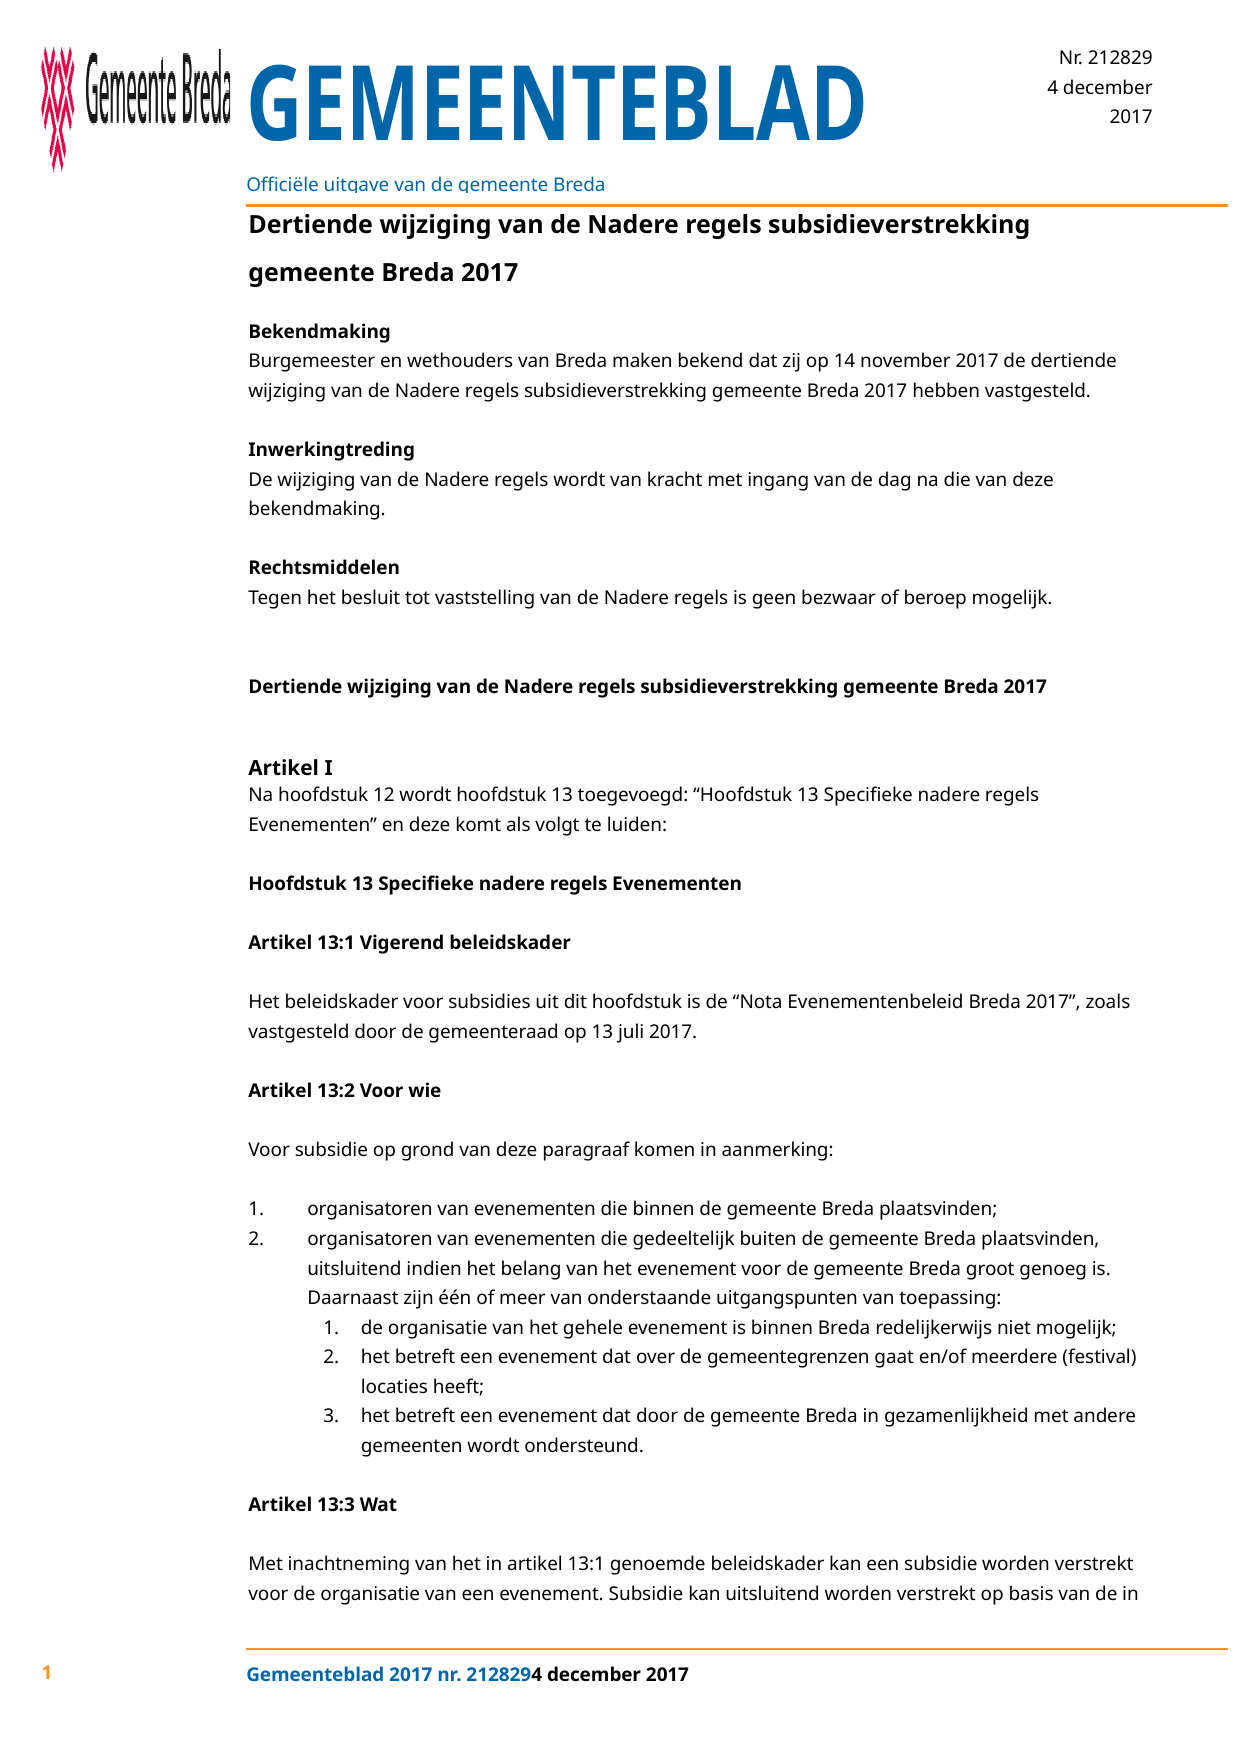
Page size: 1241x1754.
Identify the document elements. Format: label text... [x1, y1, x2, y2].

text Dertiende wijziging van de Nadere regels subsidieverstrekking gemeente Breda 2017 [248, 207, 1152, 288]
text Rechtsmiddelen [248, 554, 1152, 580]
text Hoofdstuk 13 Specifieke nadere regels Evenementen [248, 870, 1152, 896]
text Artikel I [248, 753, 1152, 781]
text Voor subsidie op grond van deze paragraaf komen in aanmerking: [248, 1136, 1152, 1162]
text Artikel 13:3 Wat [248, 1491, 1152, 1517]
text Tegen het besluit tot vaststelling van de Nadere regels is geen bezwaar of beroep mogelijk. [248, 584, 1152, 610]
picture [41, 47, 231, 172]
text Met inachtneming van het in artikel 13:1 genoemde beleidskader kan een subsidie worden verstrekt voor de organisatie van een evenement. Subsidie kan uitsluitend worden verstrekt op basis van de in [248, 1551, 1152, 1606]
text Inwerkingtreding [248, 436, 1152, 462]
list het betreft een evenement dat over de gemeentegrenzen gaat en/of meerdere (festival) locaties heeft; [323, 1343, 1152, 1399]
list organisatoren van evenementen die gedeeltelijk buiten de gemeente Breda plaatsvinden, uitsluitend indien het belang van het evenement voor de gemeente Breda groot genoeg is. Daarnaast zijn één of meer van onderstaande uitgangspunten van toepassing: [248, 1225, 1152, 1310]
list de organisatie van het gehele evenement is binnen Breda redelijkerwijs niet mogelijk; [323, 1314, 1152, 1339]
text Burgemeester en wethouders van Breda maken bekend dat zij op 14 november 2017 de dertiende wijziging van de Nadere regels subsidieverstrekking gemeente Breda 2017 hebben vastgesteld. [248, 347, 1152, 403]
text Dertiende wijziging van de Nadere regels subsidieverstrekking gemeente Breda 2017 [248, 673, 1152, 699]
text Artikel 13:2 Voor wie [248, 1077, 1152, 1103]
text Het beleidskader voor subsidies uit dit hoofdstuk is de “Nota Evenementenbeleid Breda 2017”, zoals vastgesteld door de gemeenteraad op 13 juli 2017. [248, 988, 1152, 1044]
list het betreft een evenement dat door de gemeente Breda in gezamenlijkheid met andere gemeenten wordt ondersteund. [323, 1403, 1152, 1458]
list organisatoren van evenementen die binnen de gemeente Breda plaatsvinden; [248, 1196, 1152, 1221]
text Bekendmaking [248, 318, 1152, 344]
text De wijziging van de Nadere regels wordt van kracht met ingang van de dag na die van deze bekendmaking. [248, 466, 1152, 521]
text Na hoofdstuk 12 wordt hoofdstuk 13 toegevoegd: “Hoofdstuk 13 Specifieke nadere regels Evenementen” en deze komt als volgt te luiden: [248, 781, 1152, 837]
text Artikel 13:1 Vigerend beleidskader [248, 929, 1152, 955]
